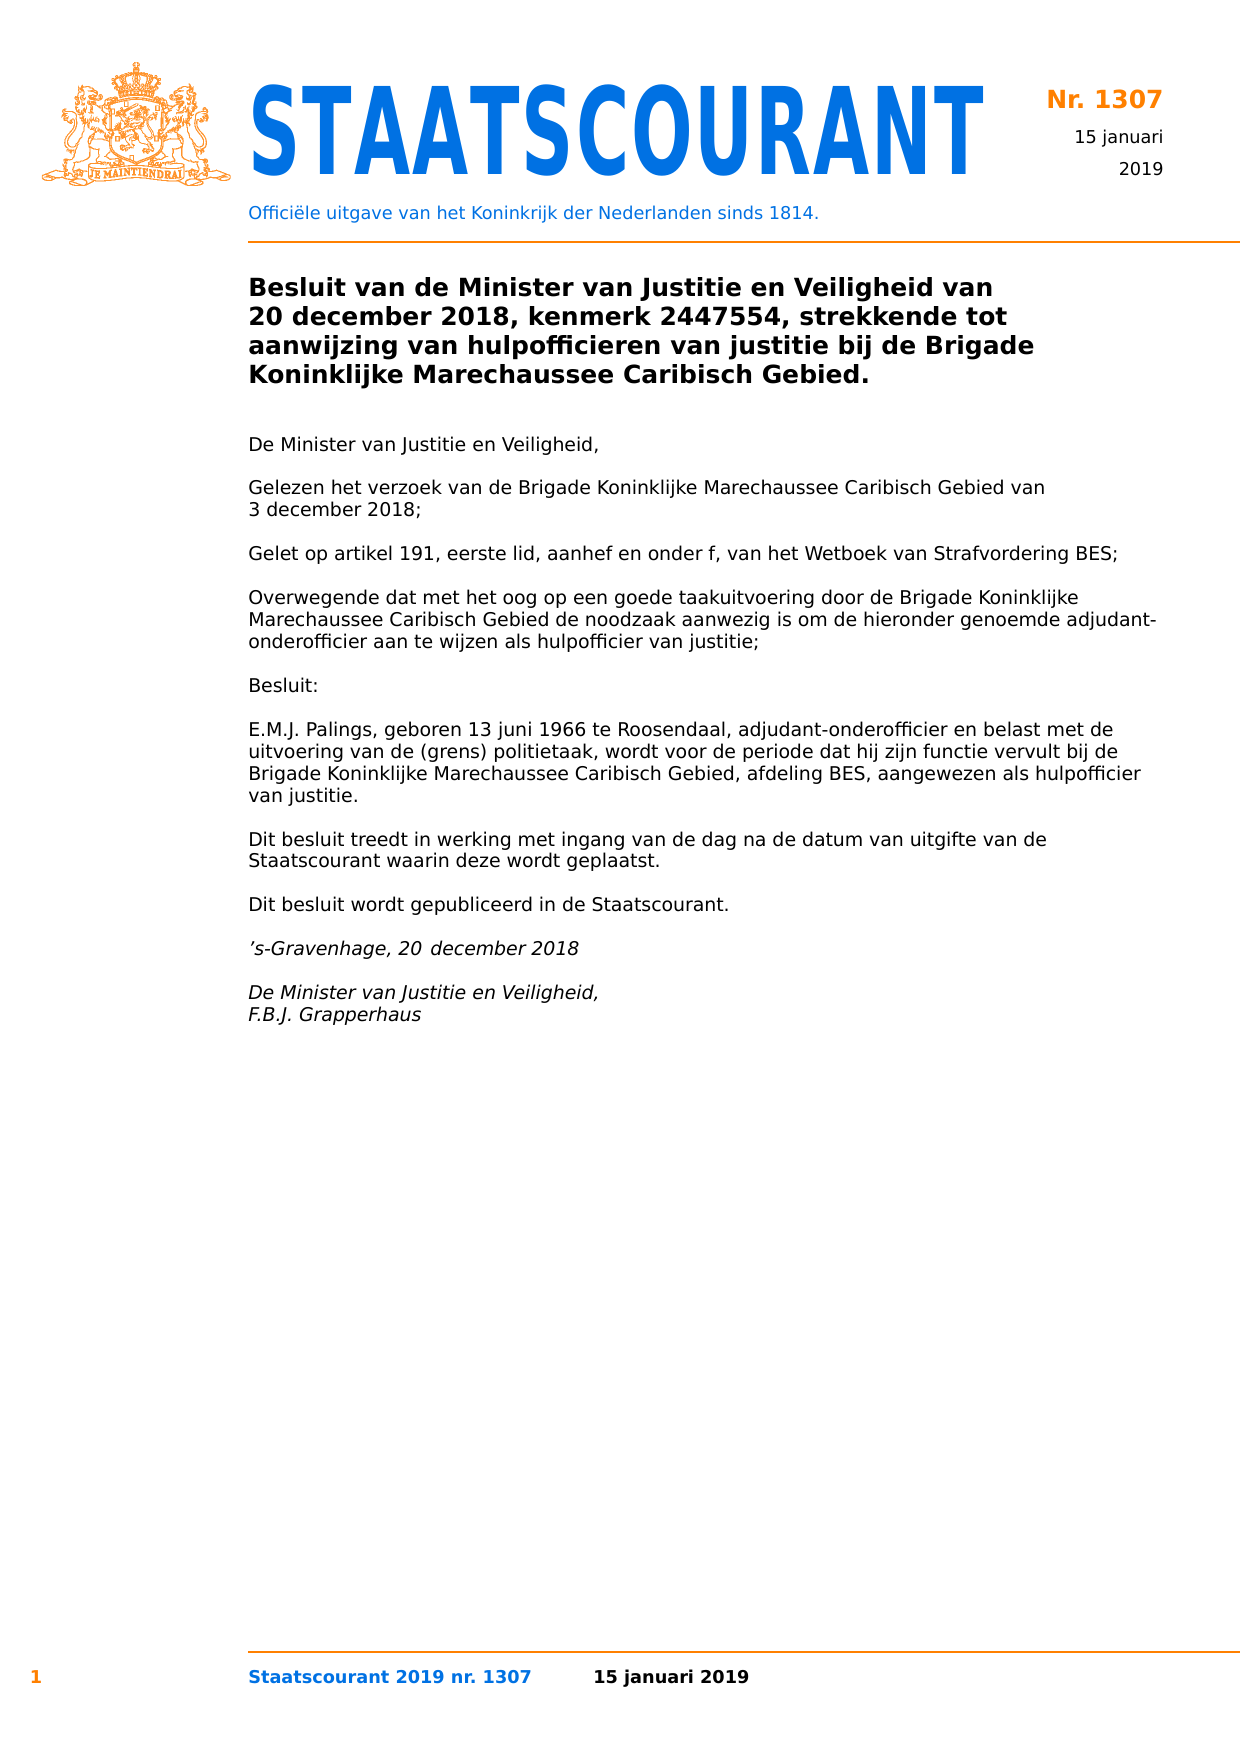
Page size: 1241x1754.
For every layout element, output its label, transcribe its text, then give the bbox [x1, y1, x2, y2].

table_header Nr. 1307 [998, 62, 1240, 121]
table_cell 2019 [998, 153, 1240, 203]
table_cell 15 januari [998, 121, 1240, 153]
subtitle Besluit van de Minister van Justitie en Veiligheid van 20 december 2018, kenmerk 2447554, strekkende tot aanwijzing van hulpofficieren van justitie bij de Brigade Koninklijke Marechaussee Caribisch Gebied. [248, 273, 1163, 390]
text De Minister van Justitie en Veiligheid, F.B.J. Grapperhaus [248, 982, 1163, 1026]
text ’s-Gravenhage, 20 december 2018 [248, 938, 1163, 960]
text Overwegende dat met het oog op een goede taakuitvoering door de Brigade Koninklijke Marechaussee Caribisch Gebied de noodzaak aanwezig is om de hieronder genoemde adjudant-onderofficier aan te wijzen als hulpofficier van justitie; [248, 587, 1163, 653]
text Gelezen het verzoek van de Brigade Koninklijke Marechaussee Caribisch Gebied van 3 december 2018; [248, 477, 1163, 521]
picture [41, 62, 231, 186]
text Gelet op artikel 191, eerste lid, aanhef en onder f, van het Wetboek van Strafvordering BES; [248, 543, 1163, 565]
text E.M.J. Palings, geboren 13 juni 1966 te Roosendaal, adjudant-onderofficier en belast met de uitvoering van de (grens) politietaak, wordt voor de periode dat hij zijn functie vervult bij de Brigade Koninklijke Marechaussee Caribisch Gebied, afdeling BES, aangewezen als hulpofficier van justitie. [248, 719, 1163, 807]
text Dit besluit treedt in werking met ingang van de dag na de datum van uitgifte van de Staatscourant waarin deze wordt geplaatst. [248, 828, 1163, 872]
table_header STAATSCOURANT [248, 62, 998, 203]
text Dit besluit wordt gepubliceerd in de Staatscourant. [248, 894, 1163, 916]
text De Minister van Justitie en Veiligheid, [248, 433, 1163, 455]
text Besluit: [248, 675, 1163, 697]
table_cell Officiële uitgave van het Koninkrijk der Nederlanden sinds 1814. [248, 203, 1240, 241]
table_header [25, 62, 248, 241]
